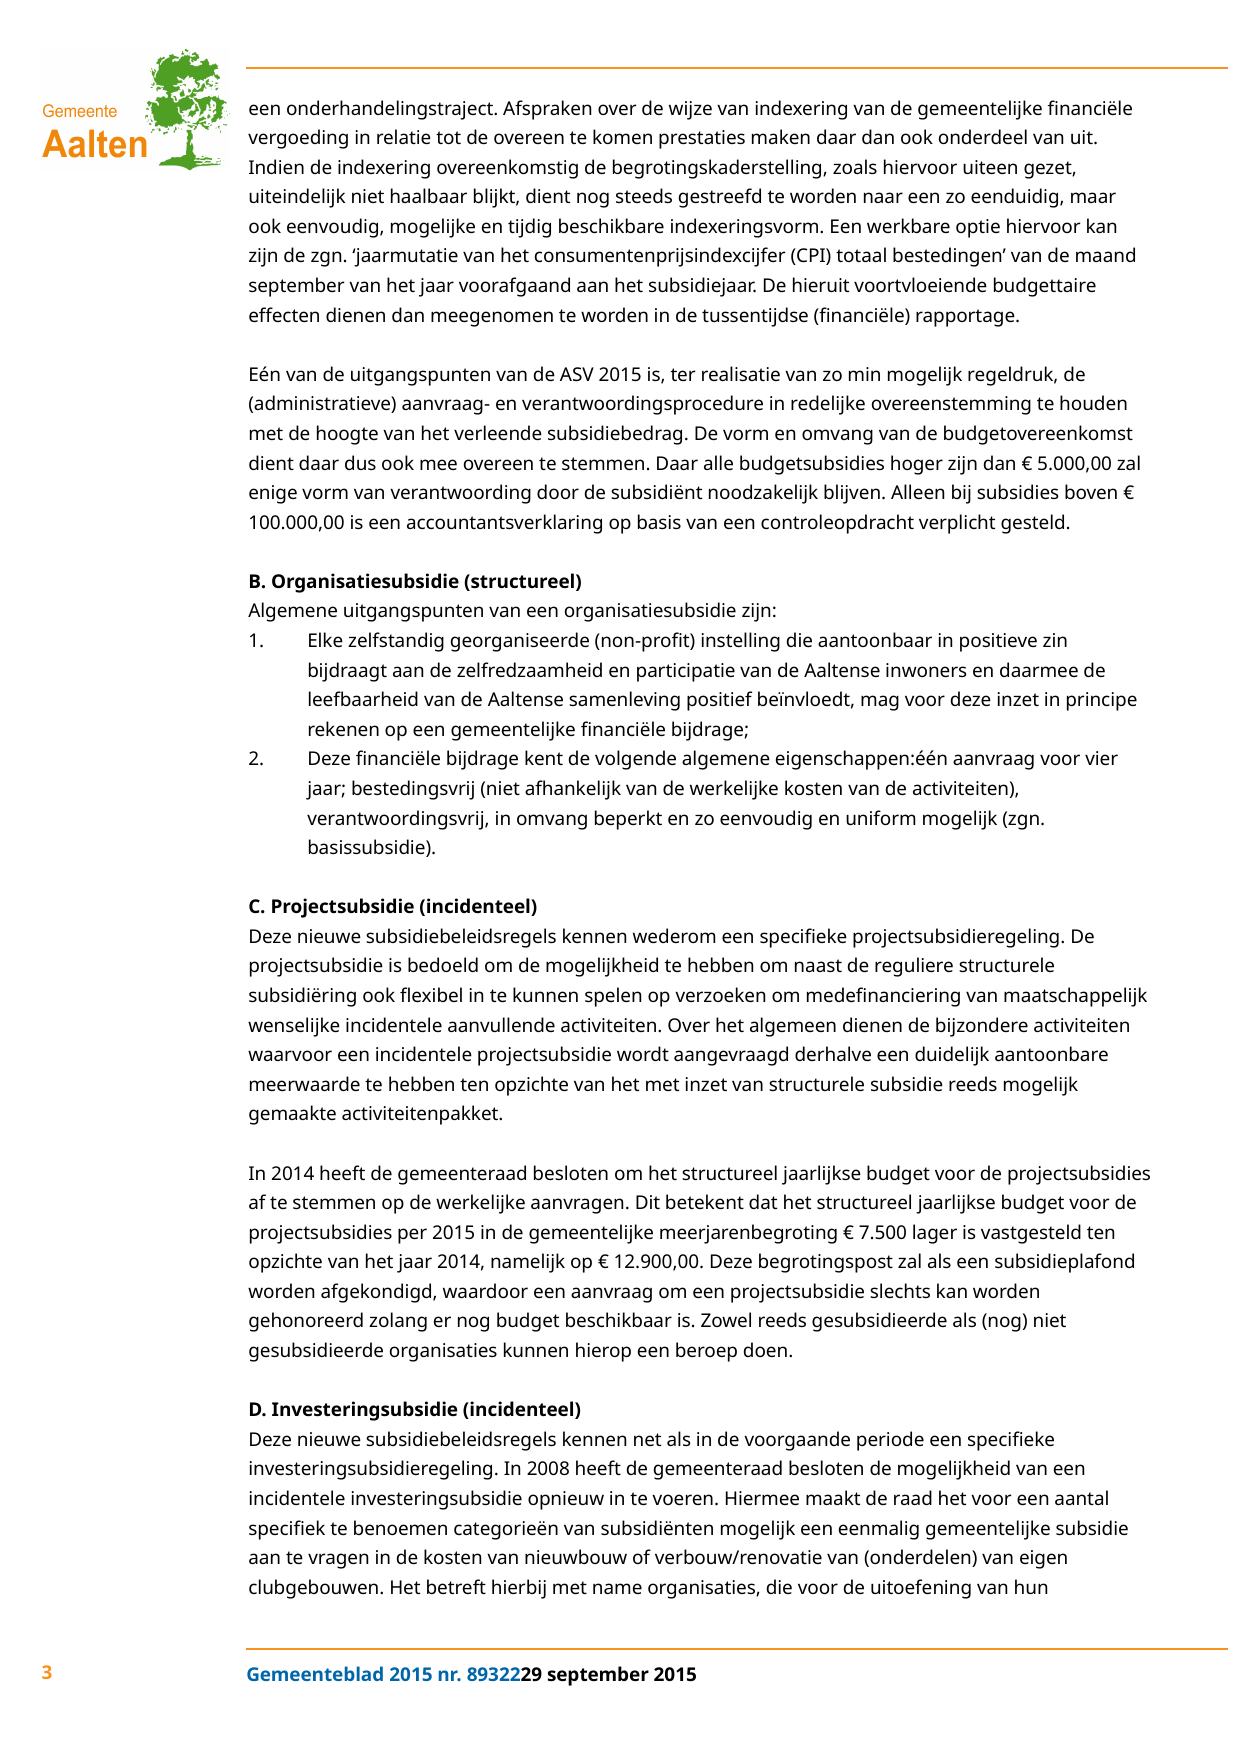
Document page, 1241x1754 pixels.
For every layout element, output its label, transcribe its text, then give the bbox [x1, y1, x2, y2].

text D. Investeringsubsidie (incidenteel) [248, 1396, 1152, 1422]
text In 2014 heeft de gemeenteraad besloten om het structureel jaarlijkse budget voor de projectsubsidies af te stemmen op de werkelijke aanvragen. Dit betekent dat het structureel jaarlijkse budget voor de projectsubsidies per 2015 in de gemeentelijke meerjarenbegroting € 7.500 lager is vastgesteld ten opzichte van het jaar 2014, namelijk op € 12.900,00. Deze begrotingspost zal als een subsidieplafond worden afgekondigd, waardoor een aanvraag om een projectsubsidie slechts kan worden gehonoreerd zolang er nog budget beschikbaar is. Zowel reeds gesubsidieerde als (nog) niet gesubsidieerde organisaties kunnen hierop een beroep doen. [248, 1160, 1152, 1363]
text Deze nieuwe subsidiebeleidsregels kennen net als in de voorgaande periode een specifieke investeringsubsidieregeling. In 2008 heeft de gemeenteraad besloten de mogelijkheid van een incidentele investeringsubsidie opnieuw in te voeren. Hiermee maakt de raad het voor een aantal specifiek te benoemen categorieën van subsidiënten mogelijk een eenmalig gemeentelijke subsidie aan te vragen in de kosten van nieuwbouw of verbouw/renovatie van (onderdelen) van eigen clubgebouwen. Het betreft hierbij met name organisaties, die voor de uitoefening van hun [248, 1426, 1152, 1600]
text C. Projectsubsidie (incidenteel) [248, 893, 1152, 919]
text Deze nieuwe subsidiebeleidsregels kennen wederom een specifieke projectsubsidieregeling. De projectsubsidie is bedoeld om de mogelijkheid te hebben om naast de reguliere structurele subsidiëring ook flexibel in te kunnen spelen op verzoeken om medefinanciering van maatschappelijk wenselijke incidentele aanvullende activiteiten. Over het algemeen dienen de bijzondere activiteiten waarvoor een incidentele projectsubsidie wordt aangevraagd derhalve een duidelijk aantoonbare meerwaarde te hebben ten opzichte van het met inzet van structurele subsidie reeds mogelijk gemaakte activiteitenpakket. [248, 923, 1152, 1126]
picture [41, 47, 231, 172]
text Algemene uitgangspunten van een organisatiesubsidie zijn: [248, 598, 1152, 623]
text Eén van de uitgangspunten van de ASV 2015 is, ter realisatie van zo min mogelijk regeldruk, de (administratieve) aanvraag- en verantwoordingsprocedure in redelijke overeenstemming te houden met de hoogte van het verleende subsidiebedrag. De vorm en omvang van de budgetovereenkomst dient daar dus ook mee overeen te stemmen. Daar alle budgetsubsidies hoger zijn dan € 5.000,00 zal enige vorm van verantwoording door de subsidiënt noodzakelijk blijven. Alleen bij subsidies boven € 100.000,00 is een accountantsverklaring op basis van een controleopdracht verplicht gesteld. [248, 361, 1152, 535]
text B. Organisatiesubsidie (structureel) [248, 568, 1152, 594]
list Deze financiële bijdrage kent de volgende algemene eigenschappen:één aanvraag voor vier jaar; bestedingsvrij (niet afhankelijk van de werkelijke kosten van de activiteiten), verantwoordingsvrij, in omvang beperkt en zo eenvoudig en uniform mogelijk (zgn. basissubsidie). [248, 746, 1152, 860]
text een onderhandelingstraject. Afspraken over de wijze van indexering van de gemeentelijke financiële vergoeding in relatie tot de overeen te komen prestaties maken daar dan ook onderdeel van uit. Indien de indexering overeenkomstig de begrotingskaderstelling, zoals hiervoor uiteen gezet, uiteindelijk niet haalbaar blijkt, dient nog steeds gestreefd te worden naar een zo eenduidig, maar ook eenvoudig, mogelijke en tijdig beschikbare indexeringsvorm. Een werkbare optie hiervoor kan zijn de zgn. ‘jaarmutatie van het consumentenprijsindexcijfer (CPI) totaal bestedingen’ van de maand september van het jaar voorafgaand aan het subsidiejaar. De hieruit voortvloeiende budgettaire effecten dienen dan meegenomen te worden in de tussentijdse (financiële) rapportage. [248, 95, 1152, 328]
list Elke zelfstandig georganiseerde (non-profit) instelling die aantoonbaar in positieve zin bijdraagt aan de zelfredzaamheid en participatie van de Aaltense inwoners en daarmee de leefbaarheid van de Aaltense samenleving positief beïnvloedt, mag voor deze inzet in principe rekenen op een gemeentelijke financiële bijdrage; [248, 627, 1152, 742]
